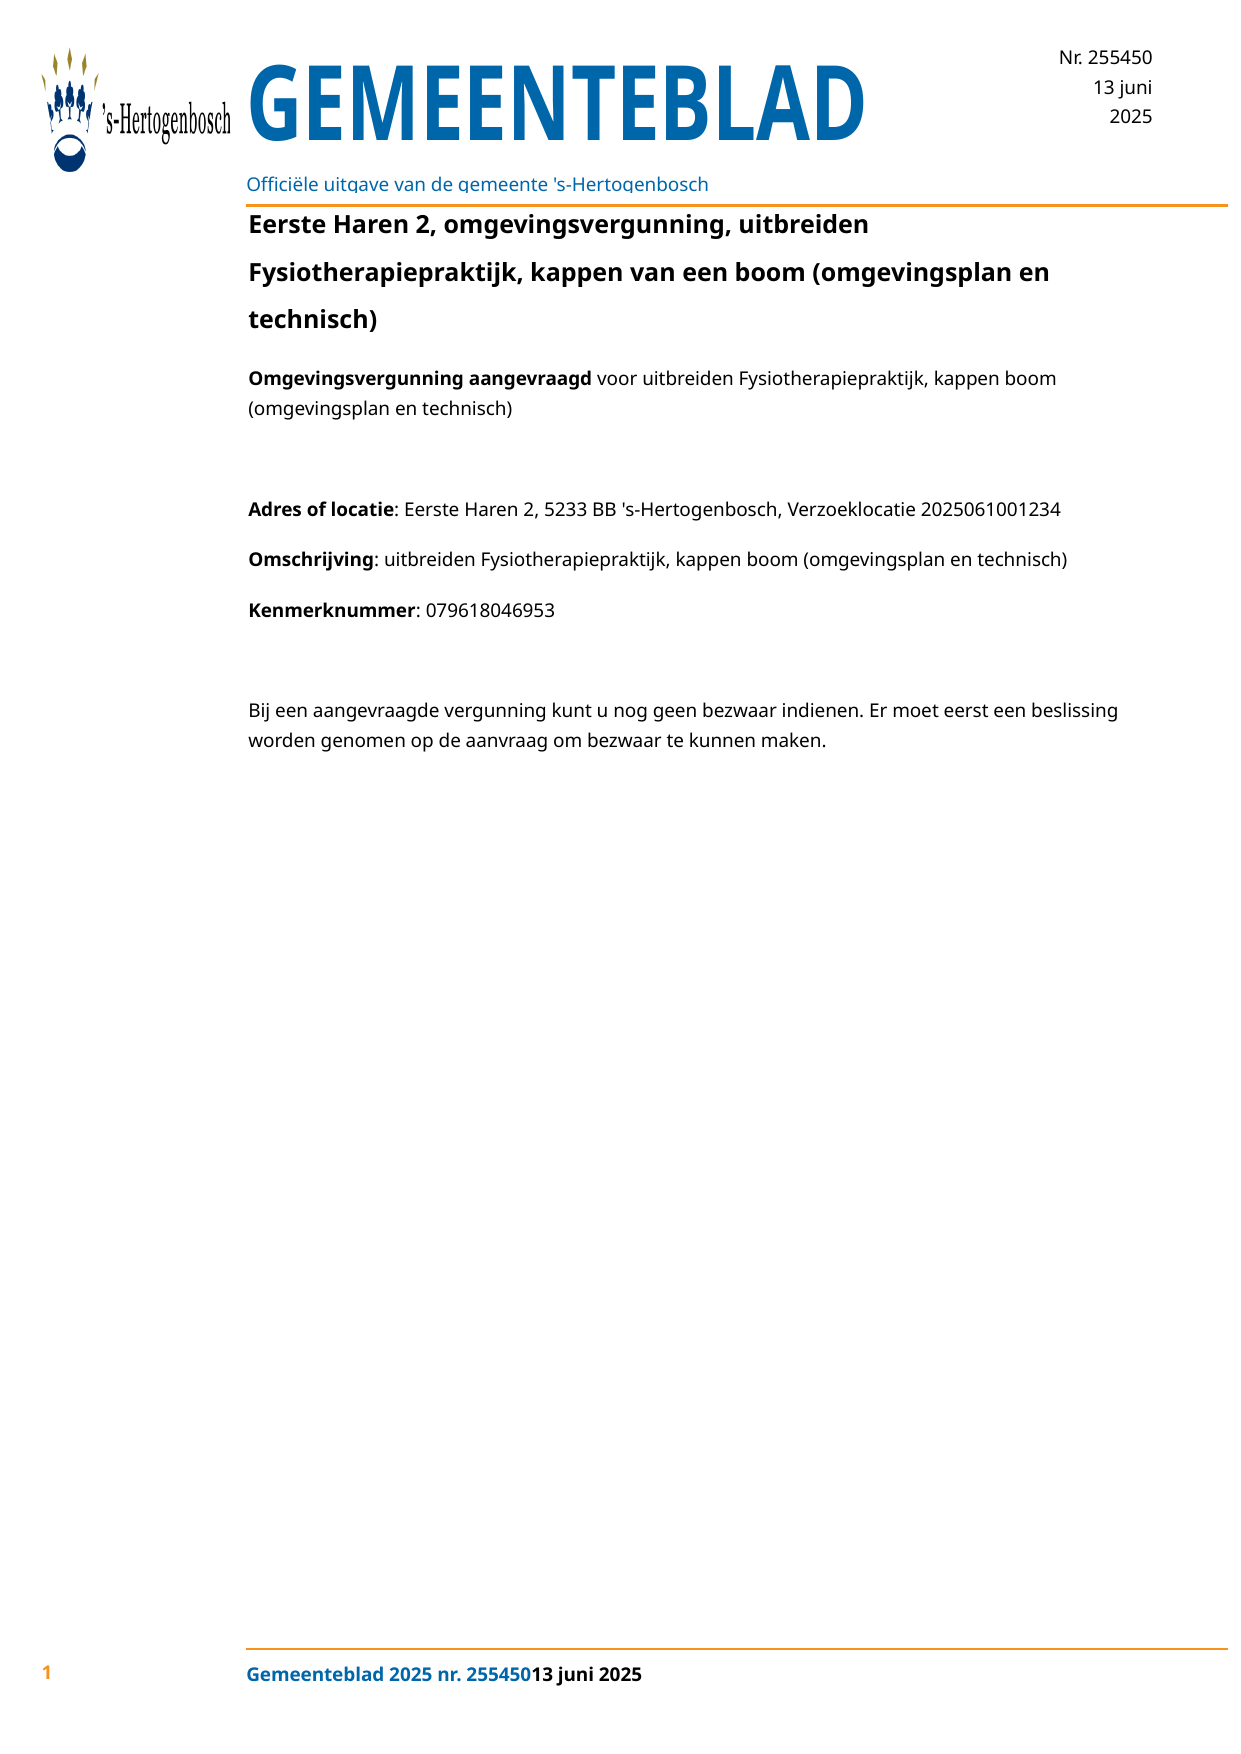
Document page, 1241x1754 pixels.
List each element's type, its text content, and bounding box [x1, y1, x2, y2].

text Bij een aangevraagde vergunning kunt u nog geen bezwaar indienen. Er moet eerst een beslissing worden genomen op de aanvraag om bezwaar te kunnen maken. [248, 698, 1152, 753]
text Adres of locatie: Eerste Haren 2, 5233 BB 's-Hertogenbosch, Verzoeklocatie 2025061001234 [248, 496, 1152, 522]
text Kenmerknummer: 079618046953 [248, 597, 1152, 622]
picture [41, 47, 231, 172]
text Omschrijving: uitbreiden Fysiotherapiepraktijk, kappen boom (omgevingsplan en technisch) [248, 546, 1152, 572]
text Eerste Haren 2, omgevingsvergunning, uitbreiden Fysiotherapiepraktijk, kappen van een boom (omgevingsplan en technisch) [248, 207, 1152, 336]
text Omgevingsvergunning aangevraagd voor uitbreiden Fysiotherapiepraktijk, kappen boom (omgevingsplan en technisch) [248, 366, 1152, 421]
